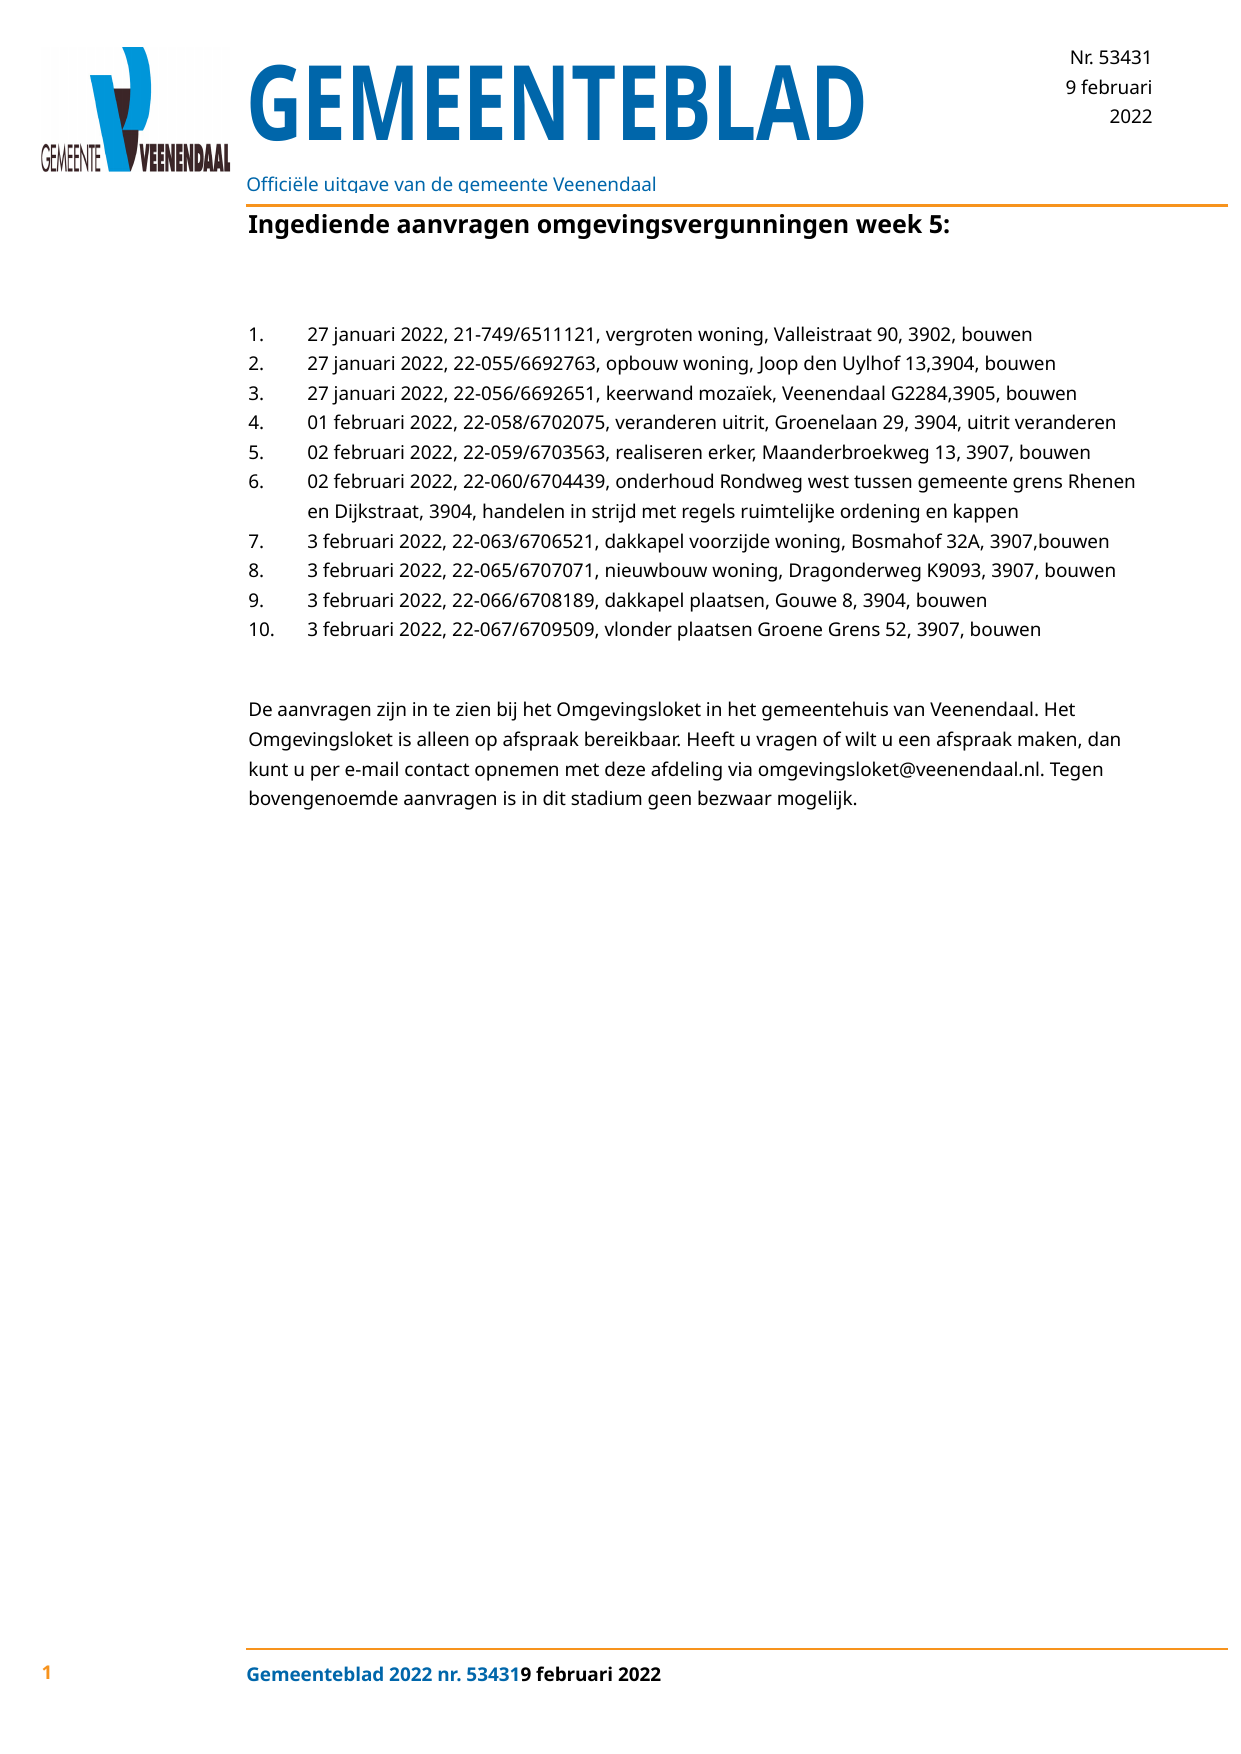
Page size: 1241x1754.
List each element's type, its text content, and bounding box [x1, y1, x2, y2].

text Ingediende aanvragen omgevingsvergunningen week 5: [248, 207, 1152, 241]
list 02 februari 2022, 22-059/6703563, realiseren erker, Maanderbroekweg 13, 3907, bouwen [248, 439, 1152, 465]
picture [41, 47, 130, 172]
list 01 februari 2022, 22-058/6702075, veranderen uitrit, Groenelaan 29, 3904, uitrit veranderen [248, 409, 1152, 435]
list 27 januari 2022, 22-055/6692763, opbouw woning, Joop den Uylhof 13,3904, bouwen [248, 350, 1152, 376]
picture [123, 47, 231, 172]
list 27 januari 2022, 22-056/6692651, keerwand mozaïek, Veenendaal G2284,3905, bouwen [248, 380, 1152, 406]
list 3 februari 2022, 22-066/6708189, dakkapel plaatsen, Gouwe 8, 3904, bouwen [248, 587, 1152, 613]
list 3 februari 2022, 22-063/6706521, dakkapel voorzijde woning, Bosmahof 32A, 3907,bouwen [248, 528, 1152, 553]
list 3 februari 2022, 22-065/6707071, nieuwbouw woning, Dragonderweg K9093, 3907, bouwen [248, 557, 1152, 583]
list 02 februari 2022, 22-060/6704439, onderhoud Rondweg west tussen gemeente grens Rhenen en Dijkstraat, 3904, handelen in strijd met regels ruimtelijke ordening en kappen [248, 469, 1152, 524]
list 27 januari 2022, 21-749/6511121, vergroten woning, Valleistraat 90, 3902, bouwen [248, 321, 1152, 346]
text De aanvragen zijn in te zien bij het Omgevingsloket in het gemeentehuis van Veenendaal. Het Omgevingsloket is alleen op afspraak bereikbaar. Heeft u vragen of wilt u een afspraak maken, dan kunt u per e-mail contact opnemen met deze afdeling via omgevingsloket@veenendaal.nl. Tegen bovengenoemde aanvragen is in dit stadium geen bezwaar mogelijk. [248, 697, 1152, 811]
list 3 februari 2022, 22-067/6709509, vlonder plaatsen Groene Grens 52, 3907, bouwen [248, 617, 1152, 642]
